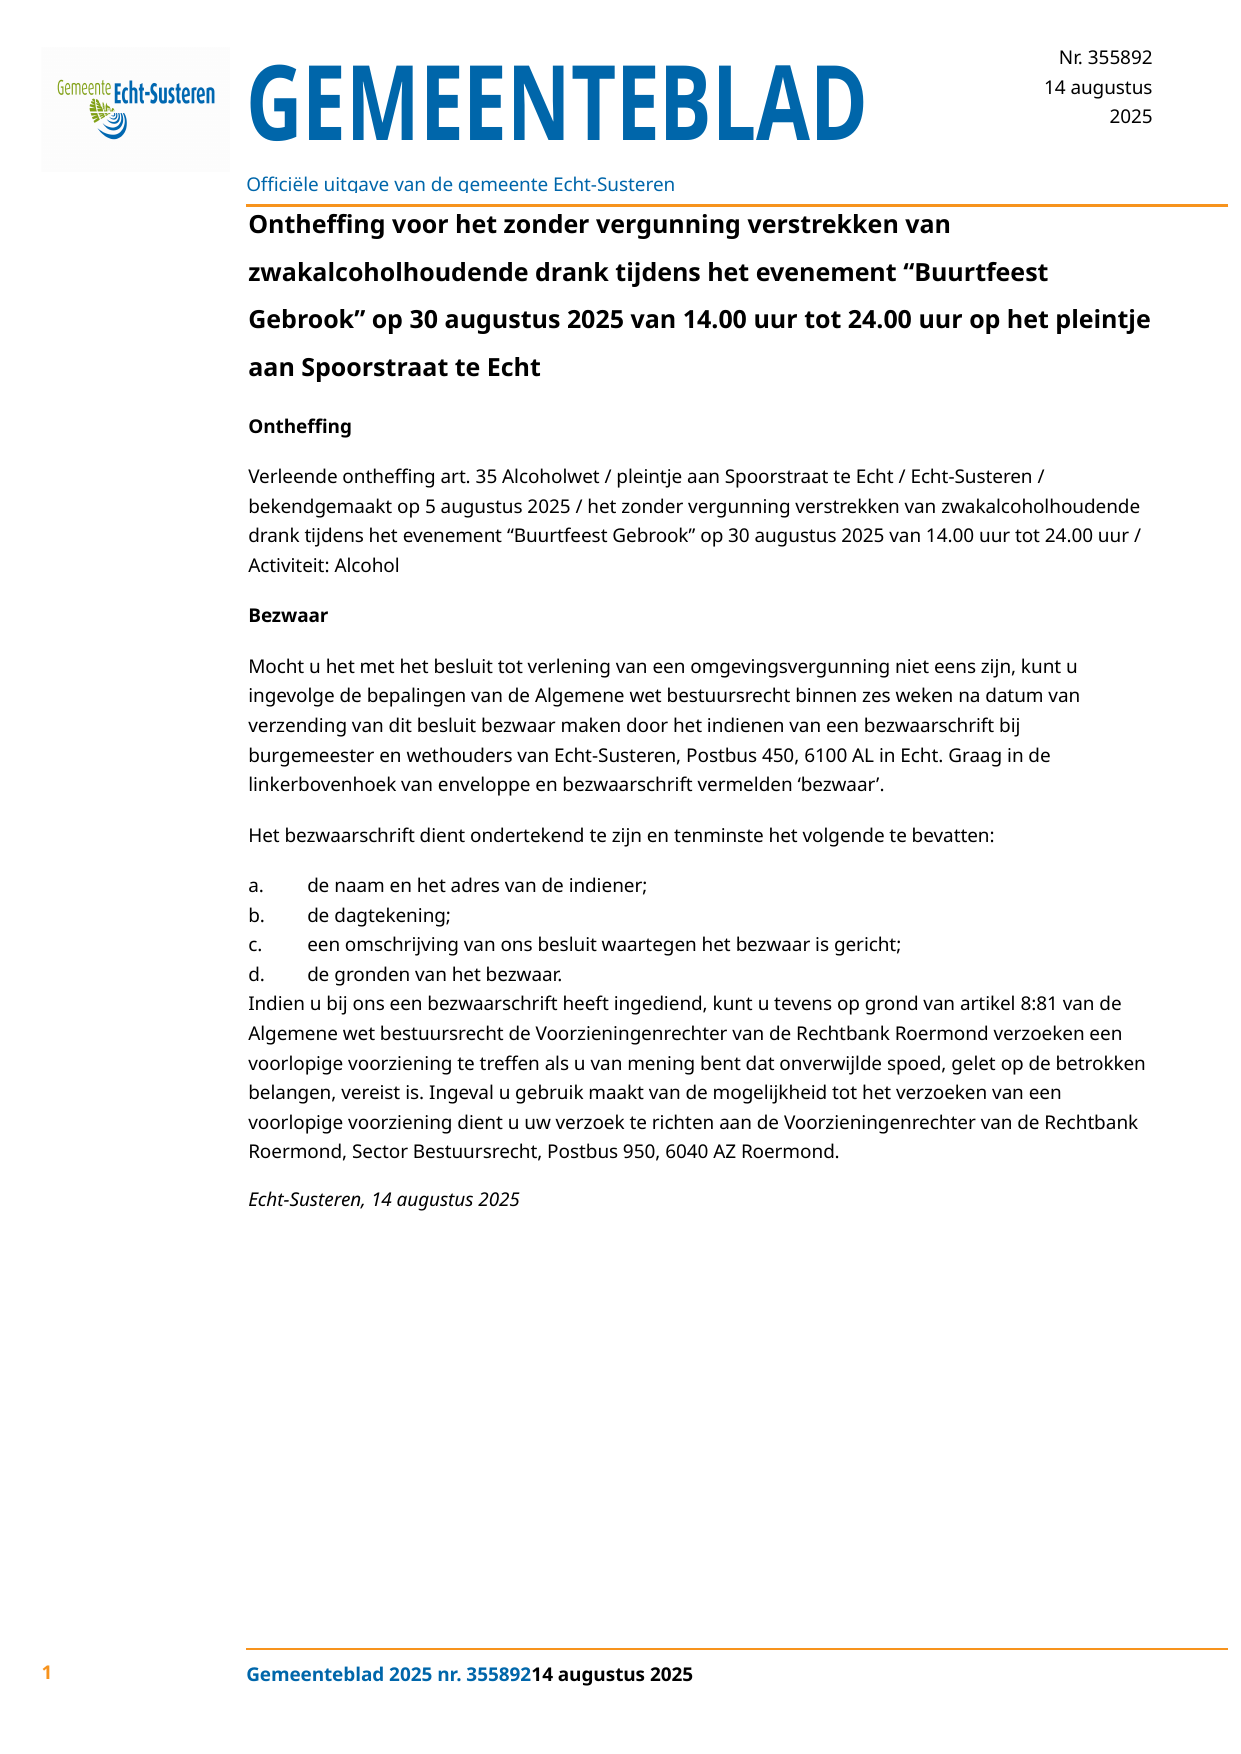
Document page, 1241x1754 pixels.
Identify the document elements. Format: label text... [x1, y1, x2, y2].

text Indien u bij ons een bezwaarschrift heeft ingediend, kunt u tevens op grond van artikel 8:81 van de Algemene wet bestuursrecht de Voorzieningenrechter van de Rechtbank Roermond verzoeken een voorlopige voorziening te treffen als u van mening bent dat onverwijlde spoed, gelet op de betrokken belangen, vereist is. Ingeval u gebruik maakt van de mogelijkheid tot het verzoeken van een voorlopige voorziening dient u uw verzoek te richten aan de Voorzieningenrechter van de Rechtbank Roermond, Sector Bestuursrecht, Postbus 950, 6040 AZ Roermond. [248, 991, 1152, 1164]
list de gronden van het bezwaar. [248, 961, 1152, 987]
picture [41, 47, 231, 172]
text Verleende ontheffing art. 35 Alcoholwet / pleintje aan Spoorstraat te Echt / Echt-Susteren / bekendgemaakt op 5 augustus 2025 / het zonder vergunning verstrekken van zwakalcoholhoudende drank tijdens het evenement “Buurtfeest Gebrook” op 30 augustus 2025 van 14.00 uur tot 24.00 uur / Activiteit: Alcohol [248, 463, 1152, 578]
text Echt-Susteren, 14 augustus 2025 [248, 1186, 1152, 1212]
list de naam en het adres van de indiener; [248, 872, 1152, 898]
text Mocht u het met het besluit tot verlening van een omgevingsvergunning niet eens zijn, kunt u ingevolge de bepalingen van de Algemene wet bestuursrecht binnen zes weken na datum van verzending van dit besluit bezwaar maken door het indienen van een bezwaarschrift bij burgemeester en wethouders van Echt-Susteren, Postbus 450, 6100 AL in Echt. Graag in de linkerbovenhoek van enveloppe en bezwaarschrift vermelden ‘bezwaar’. [248, 653, 1152, 797]
list de dagtekening; [248, 902, 1152, 928]
text Bezwaar [248, 603, 1152, 628]
text Het bezwaarschrift dient ondertekend te zijn en tenminste het volgende te bevatten: [248, 822, 1152, 848]
list een omschrijving van ons besluit waartegen het bezwaar is gericht; [248, 931, 1152, 957]
text Ontheffing [248, 413, 1152, 439]
text Ontheffing voor het zonder vergunning verstrekken van zwakalcoholhoudende drank tijdens het evenement “Buurtfeest Gebrook” op 30 augustus 2025 van 14.00 uur tot 24.00 uur op het pleintje aan Spoorstraat te Echt [248, 207, 1152, 384]
